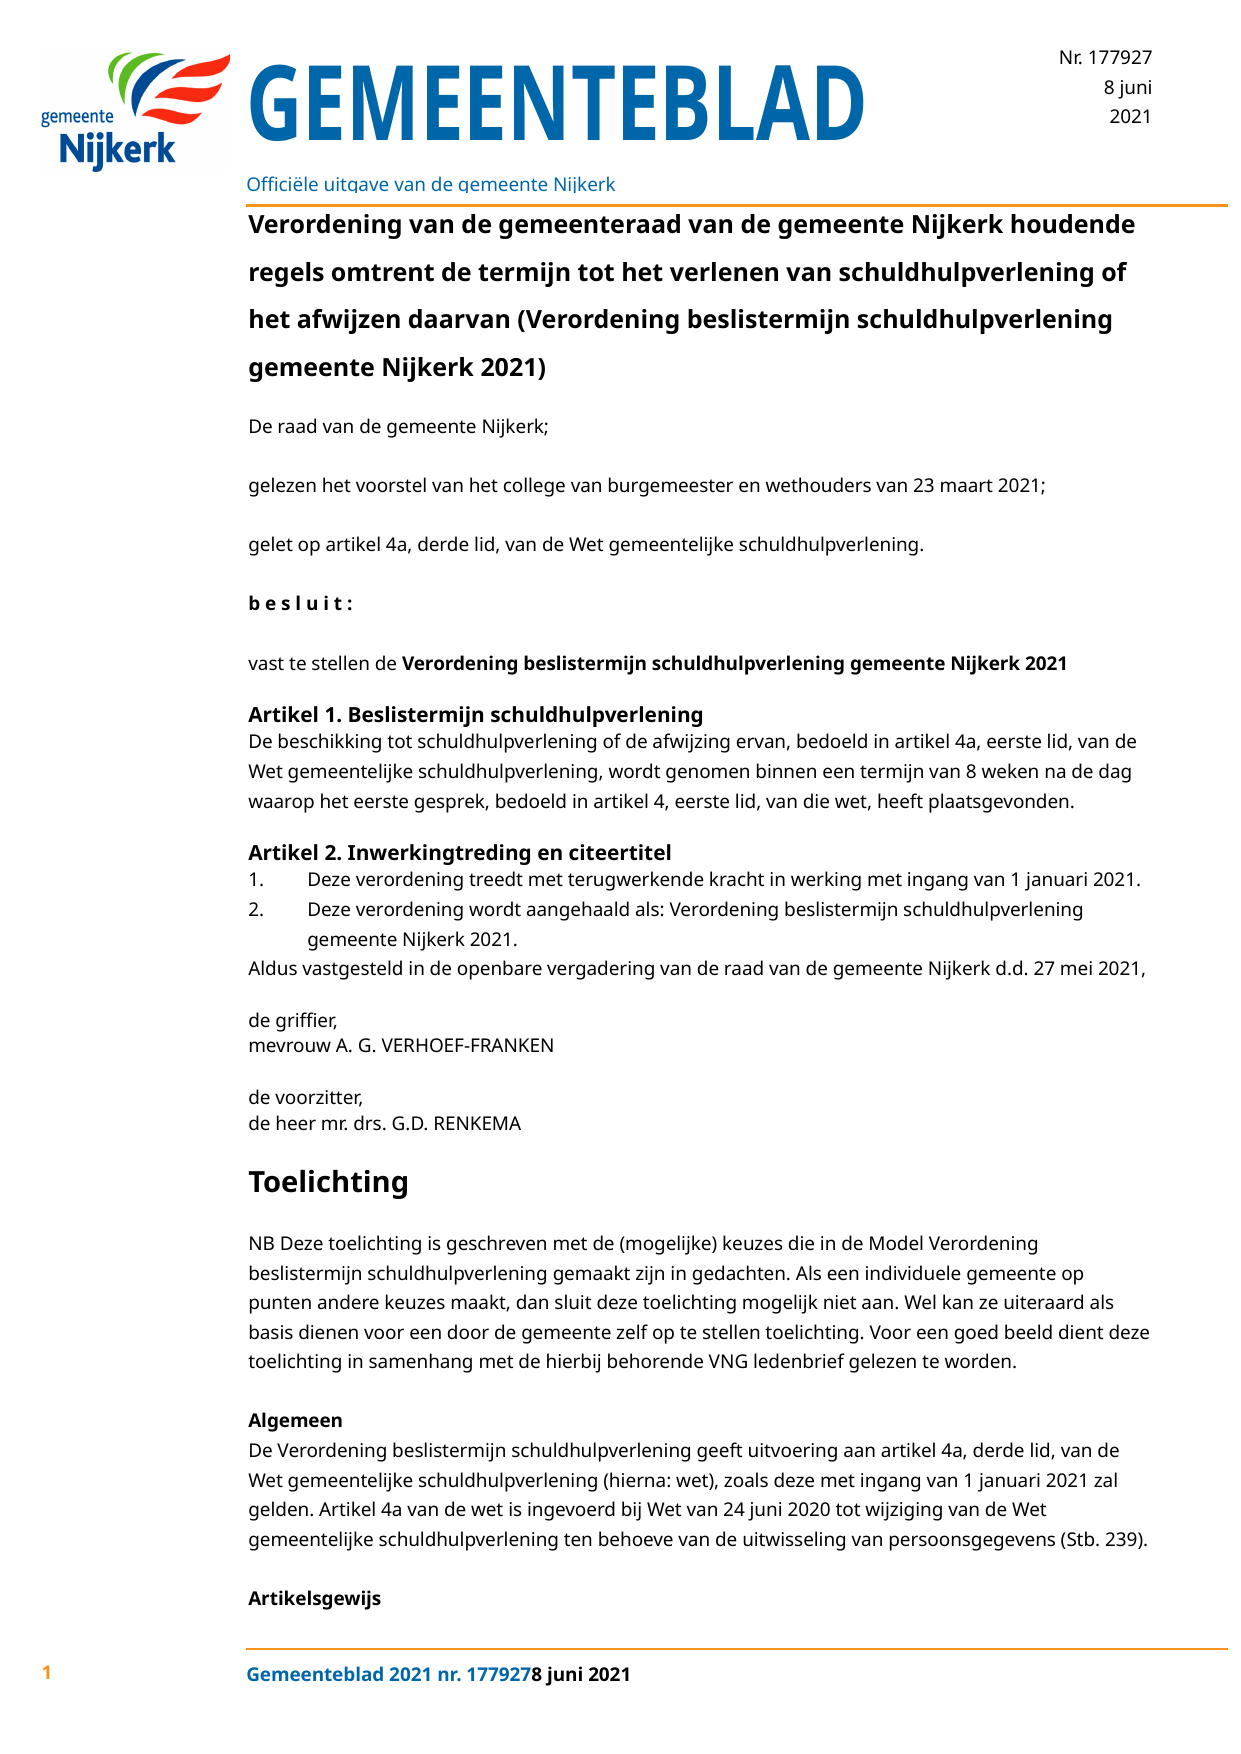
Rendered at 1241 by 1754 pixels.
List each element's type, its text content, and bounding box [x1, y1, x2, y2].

text de griffier, [248, 1007, 1152, 1033]
text Algemeen [248, 1408, 1152, 1433]
text Artikel 2. Inwerkingtreding en citeertitel [248, 838, 1152, 867]
text De beschikking tot schuldhulpverlening of de afwijzing ervan, bedoeld in artikel 4a, eerste lid, van de Wet gemeentelijke schuldhulpverlening, wordt genomen binnen een termijn van 8 weken na de dag waarop het eerste gesprek, bedoeld in artikel 4, eerste lid, van die wet, heeft plaatsgevonden. [248, 729, 1152, 813]
text Aldus vastgesteld in de openbare vergadering van de raad van de gemeente Nijkerk d.d. 27 mei 2021, [248, 955, 1152, 981]
text Artikelsgewijs [248, 1585, 1152, 1611]
text Artikel 1. Beslistermijn schuldhulpverlening [248, 700, 1152, 729]
text de voorzitter, [248, 1084, 1152, 1110]
text NB Deze toelichting is geschreven met de (mogelijke) keuzes die in de Model Verordening beslistermijn schuldhulpverlening gemaakt zijn in gedachten. Als een individuele gemeente op punten andere keuzes maakt, dan sluit deze toelichting mogelijk niet aan. Wel kan ze uiteraard als basis dienen voor een door de gemeente zelf op te stellen toelichting. Voor een goed beeld dient deze toelichting in samenhang met de hierbij behorende VNG ledenbrief gelezen te worden. [248, 1230, 1152, 1374]
list Deze verordening treedt met terugwerkende kracht in werking met ingang van 1 januari 2021. [248, 867, 1152, 892]
list Deze verordening wordt aangehaald als: Verordening beslistermijn schuldhulpverlening gemeente Nijkerk 2021. [248, 896, 1152, 952]
text de heer mr. drs. G.D. RENKEMA [248, 1110, 1152, 1136]
text gelezen het voorstel van het college van burgemeester en wethouders van 23 maart 2021; [248, 472, 1152, 498]
text b e s l u i t : [248, 591, 1152, 616]
picture [41, 47, 231, 172]
text De Verordening beslistermijn schuldhulpverlening geeft uitvoering aan artikel 4a, derde lid, van de Wet gemeentelijke schuldhulpverlening (hierna: wet), zoals deze met ingang van 1 januari 2021 zal gelden. Artikel 4a van de wet is ingevoerd bij Wet van 24 juni 2020 tot wijziging van de Wet gemeentelijke schuldhulpverlening ten behoeve van de uitwisseling van persoonsgegevens (Stb. 239). [248, 1437, 1152, 1552]
text vast te stellen de Verordening beslistermijn schuldhulpverlening gemeente Nijkerk 2021 [248, 650, 1152, 676]
text De raad van de gemeente Nijkerk; [248, 413, 1152, 439]
text gelet op artikel 4a, derde lid, van de Wet gemeentelijke schuldhulpverlening. [248, 531, 1152, 557]
text mevrouw A. G. VERHOEF-FRANKEN [248, 1033, 1152, 1058]
text Verordening van de gemeenteraad van de gemeente Nijkerk houdende regels omtrent de termijn tot het verlenen van schuldhulpverlening of het afwijzen daarvan (Verordening beslistermijn schuldhulpverlening gemeente Nijkerk 2021) [248, 207, 1152, 384]
text Toelichting [248, 1161, 1152, 1201]
